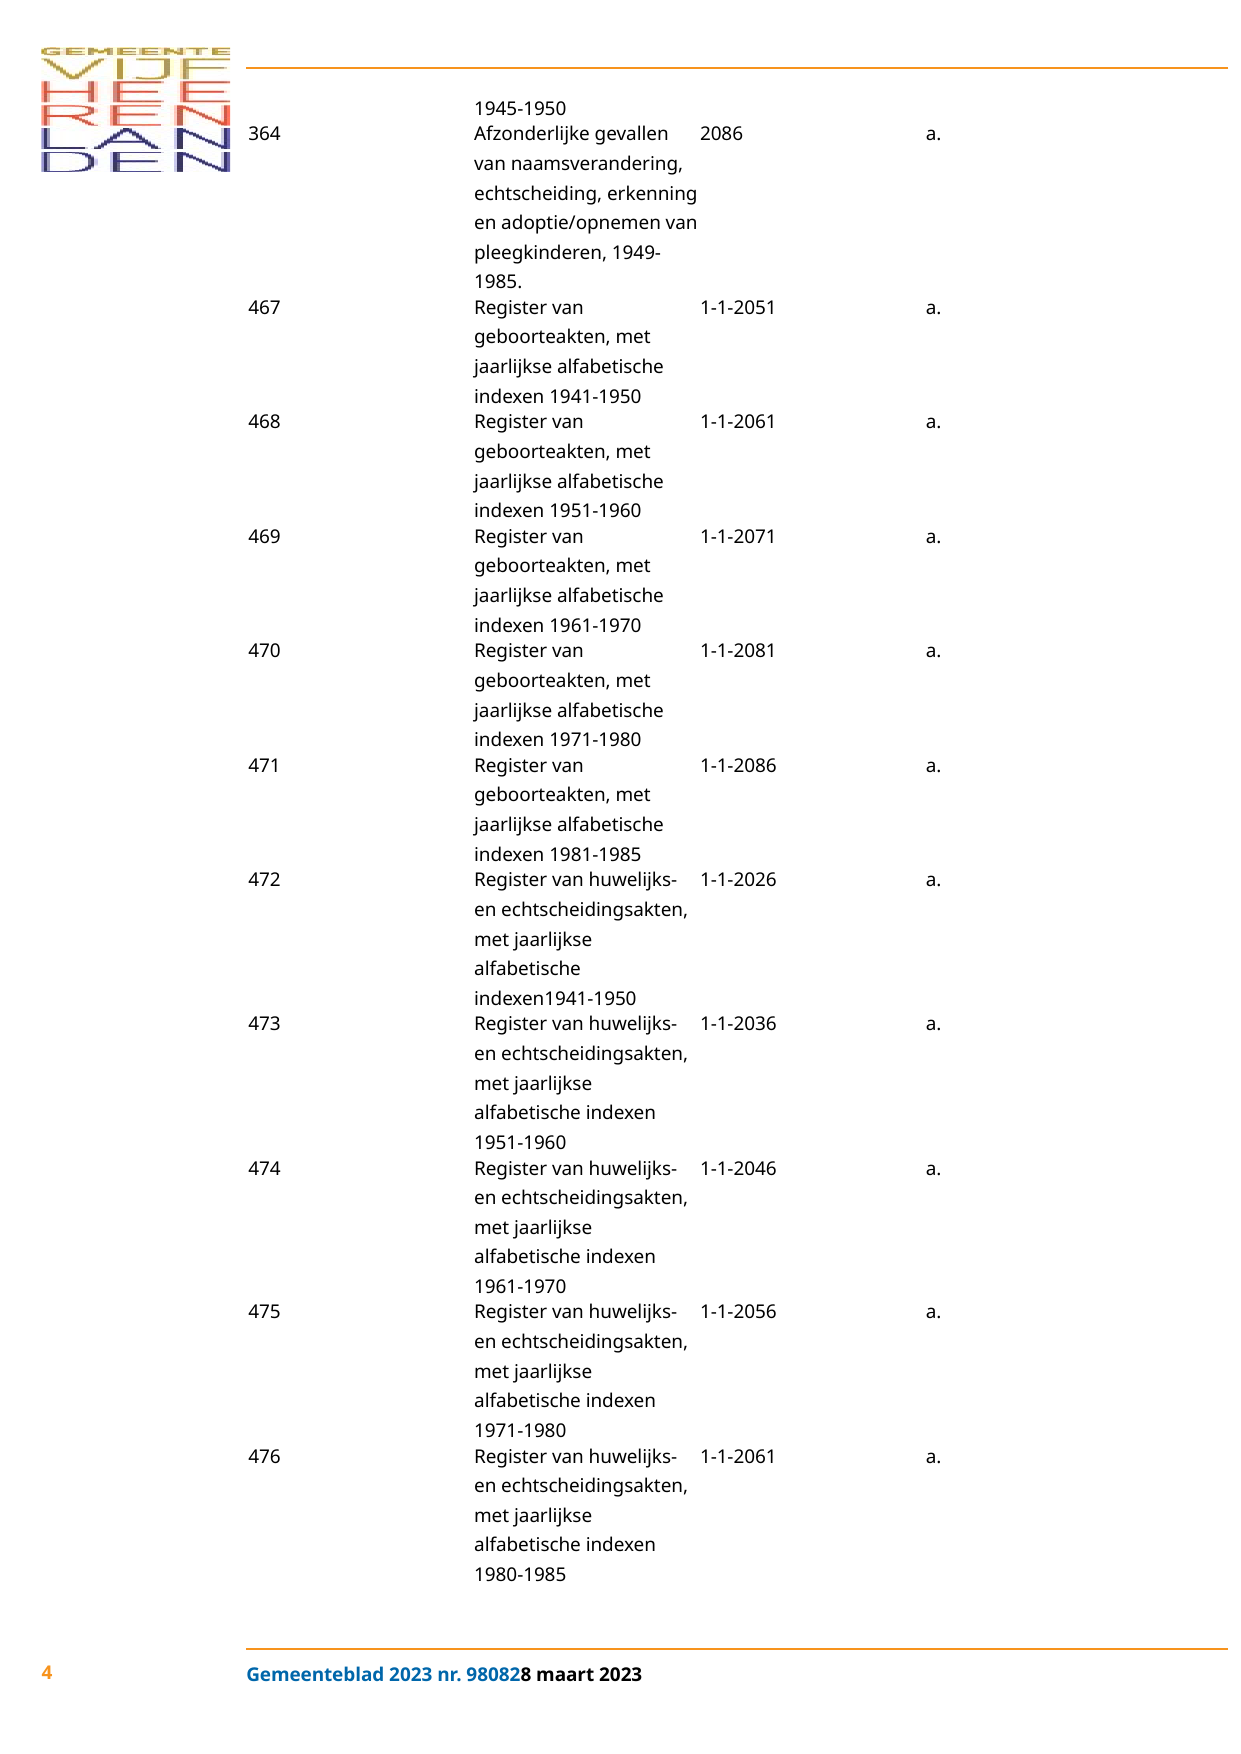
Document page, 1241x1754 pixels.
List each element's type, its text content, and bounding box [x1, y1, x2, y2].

table_cell 364 [248, 121, 474, 294]
table_cell Register van geboorteakten, met jaarlijkse alfabetische indexen 1961-1970 [474, 523, 700, 638]
table_cell [926, 95, 1152, 121]
table_cell a. [926, 294, 1152, 409]
table_cell 469 [248, 523, 474, 638]
table_cell Register van geboorteakten, met jaarlijkse alfabetische indexen 1971-1980 [474, 638, 700, 752]
table_cell a. [926, 1299, 1152, 1443]
table_cell Register van geboorteakten, met jaarlijkse alfabetische indexen 1981-1985 [474, 752, 700, 867]
table_cell 467 [248, 294, 474, 409]
table_cell Register van geboorteakten, met jaarlijkse alfabetische indexen 1951-1960 [474, 409, 700, 523]
table_cell 476 [248, 1443, 474, 1587]
table_cell 471 [248, 752, 474, 867]
table_cell Register van huwelijks- en echtscheidingsakten, met jaarlijkse alfabetische indexen 1980-1985 [474, 1443, 700, 1587]
table_cell a. [926, 1443, 1152, 1587]
table_cell Register van huwelijks- en echtscheidingsakten, met jaarlijkse alfabetische indexen1941-1950 [474, 867, 700, 1011]
table_cell 474 [248, 1155, 474, 1299]
table_cell a. [926, 867, 1152, 1011]
table_cell 1-1-2081 [700, 638, 926, 752]
table_cell 470 [248, 638, 474, 752]
table_cell 1-1-2036 [700, 1011, 926, 1155]
table_cell a. [926, 752, 1152, 867]
table_cell 1-1-2061 [700, 409, 926, 523]
table_cell 473 [248, 1011, 474, 1155]
table_cell 1-1-2026 [700, 867, 926, 1011]
table_cell Register van huwelijks- en echtscheidingsakten, met jaarlijkse alfabetische indexen 1961-1970 [474, 1155, 700, 1299]
table_cell 1-1-2056 [700, 1299, 926, 1443]
table_cell Afzonderlijke gevallen van naamsverandering, echtscheiding, erkenning en adoptie/opnemen van pleegkinderen, 1949-1985. [474, 121, 700, 294]
table_cell Register van huwelijks- en echtscheidingsakten, met jaarlijkse alfabetische indexen 1971-1980 [474, 1299, 700, 1443]
table_cell 1-1-2046 [700, 1155, 926, 1299]
table_cell a. [926, 523, 1152, 638]
table_cell 1-1-2071 [700, 523, 926, 638]
table_cell 1-1-2051 [700, 294, 926, 409]
table_cell a. [926, 1011, 1152, 1155]
table_cell 475 [248, 1299, 474, 1443]
table_cell 1-1-2061 [700, 1443, 926, 1587]
table_cell 468 [248, 409, 474, 523]
table_cell a. [926, 121, 1152, 294]
table_cell [248, 95, 474, 121]
table_cell a. [926, 1155, 1152, 1299]
table_cell a. [926, 409, 1152, 523]
table_cell Register van geboorteakten, met jaarlijkse alfabetische indexen 1941-1950 [474, 294, 700, 409]
table_cell a. [926, 638, 1152, 752]
table_cell 2086 [700, 121, 926, 294]
table_cell Register van huwelijks- en echtscheidingsakten, met jaarlijkse alfabetische indexen 1951-1960 [474, 1011, 700, 1155]
table_cell [700, 95, 926, 121]
picture [41, 47, 231, 172]
table_cell 472 [248, 867, 474, 1011]
table_cell 1-1-2086 [700, 752, 926, 867]
table_cell 1945-1950 [474, 95, 700, 121]
